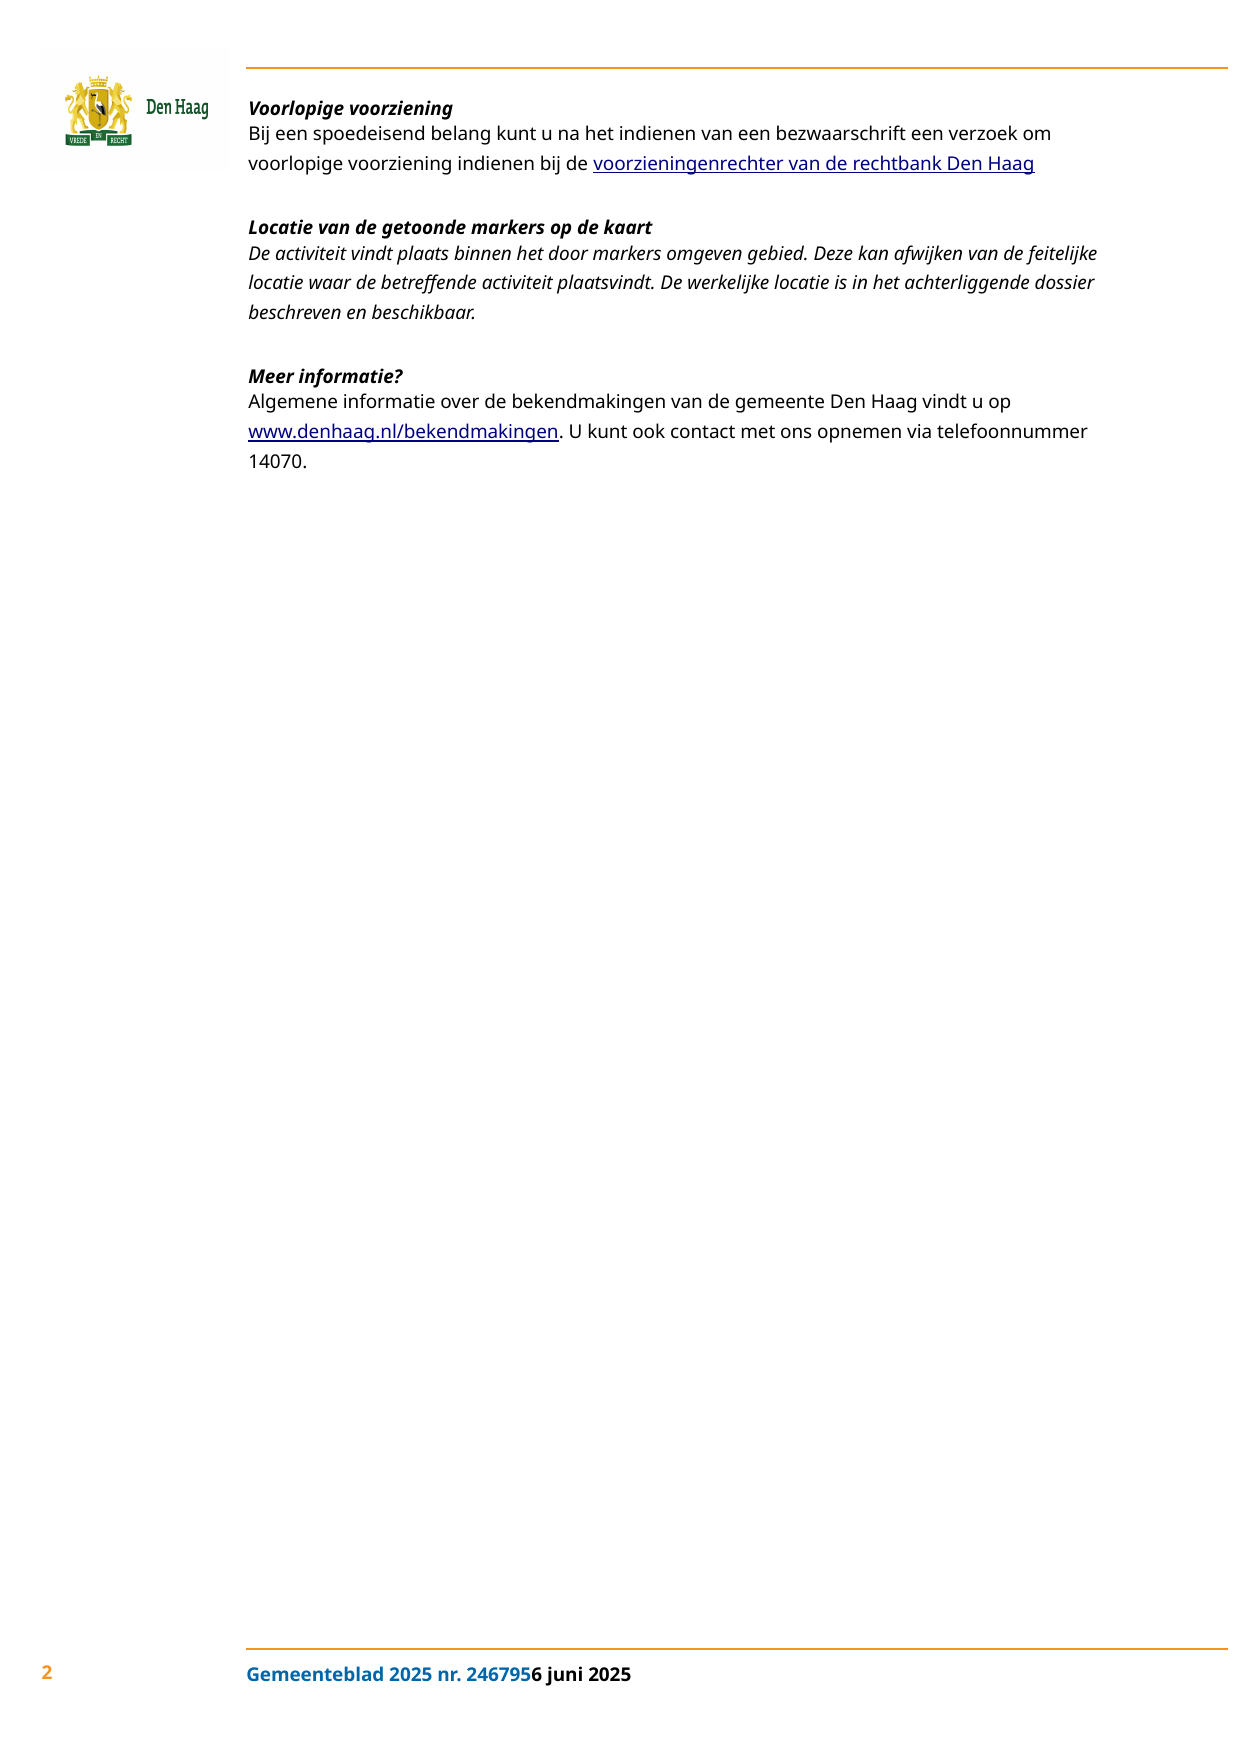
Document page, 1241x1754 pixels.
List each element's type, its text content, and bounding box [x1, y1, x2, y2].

text De activiteit vindt plaats binnen het door markers omgeven gebied. Deze kan afwijken van de feitelijke locatie waar de betreffende activiteit plaatsvindt. De werkelijke locatie is in het achterliggende dossier beschreven en beschikbaar. [248, 240, 1152, 325]
text Locatie van de getoonde markers op de kaart [248, 214, 1152, 240]
picture [41, 47, 231, 172]
text Bij een spoedeisend belang kunt u na het indienen van een bezwaarschrift een verzoek om voorlopige voorziening indienen bij de voorzieningenrechter van de rechtbank Den Haag [248, 121, 1152, 176]
text Meer informatie? [248, 363, 1152, 389]
text Algemene informatie over de bekendmakingen van de gemeente Den Haag vindt u op www.denhaag.nl/bekendmakingen. U kunt ook contact met ons opnemen via telefoonnummer 14070. [248, 389, 1152, 473]
text Voorlopige voorziening [248, 95, 1152, 121]
